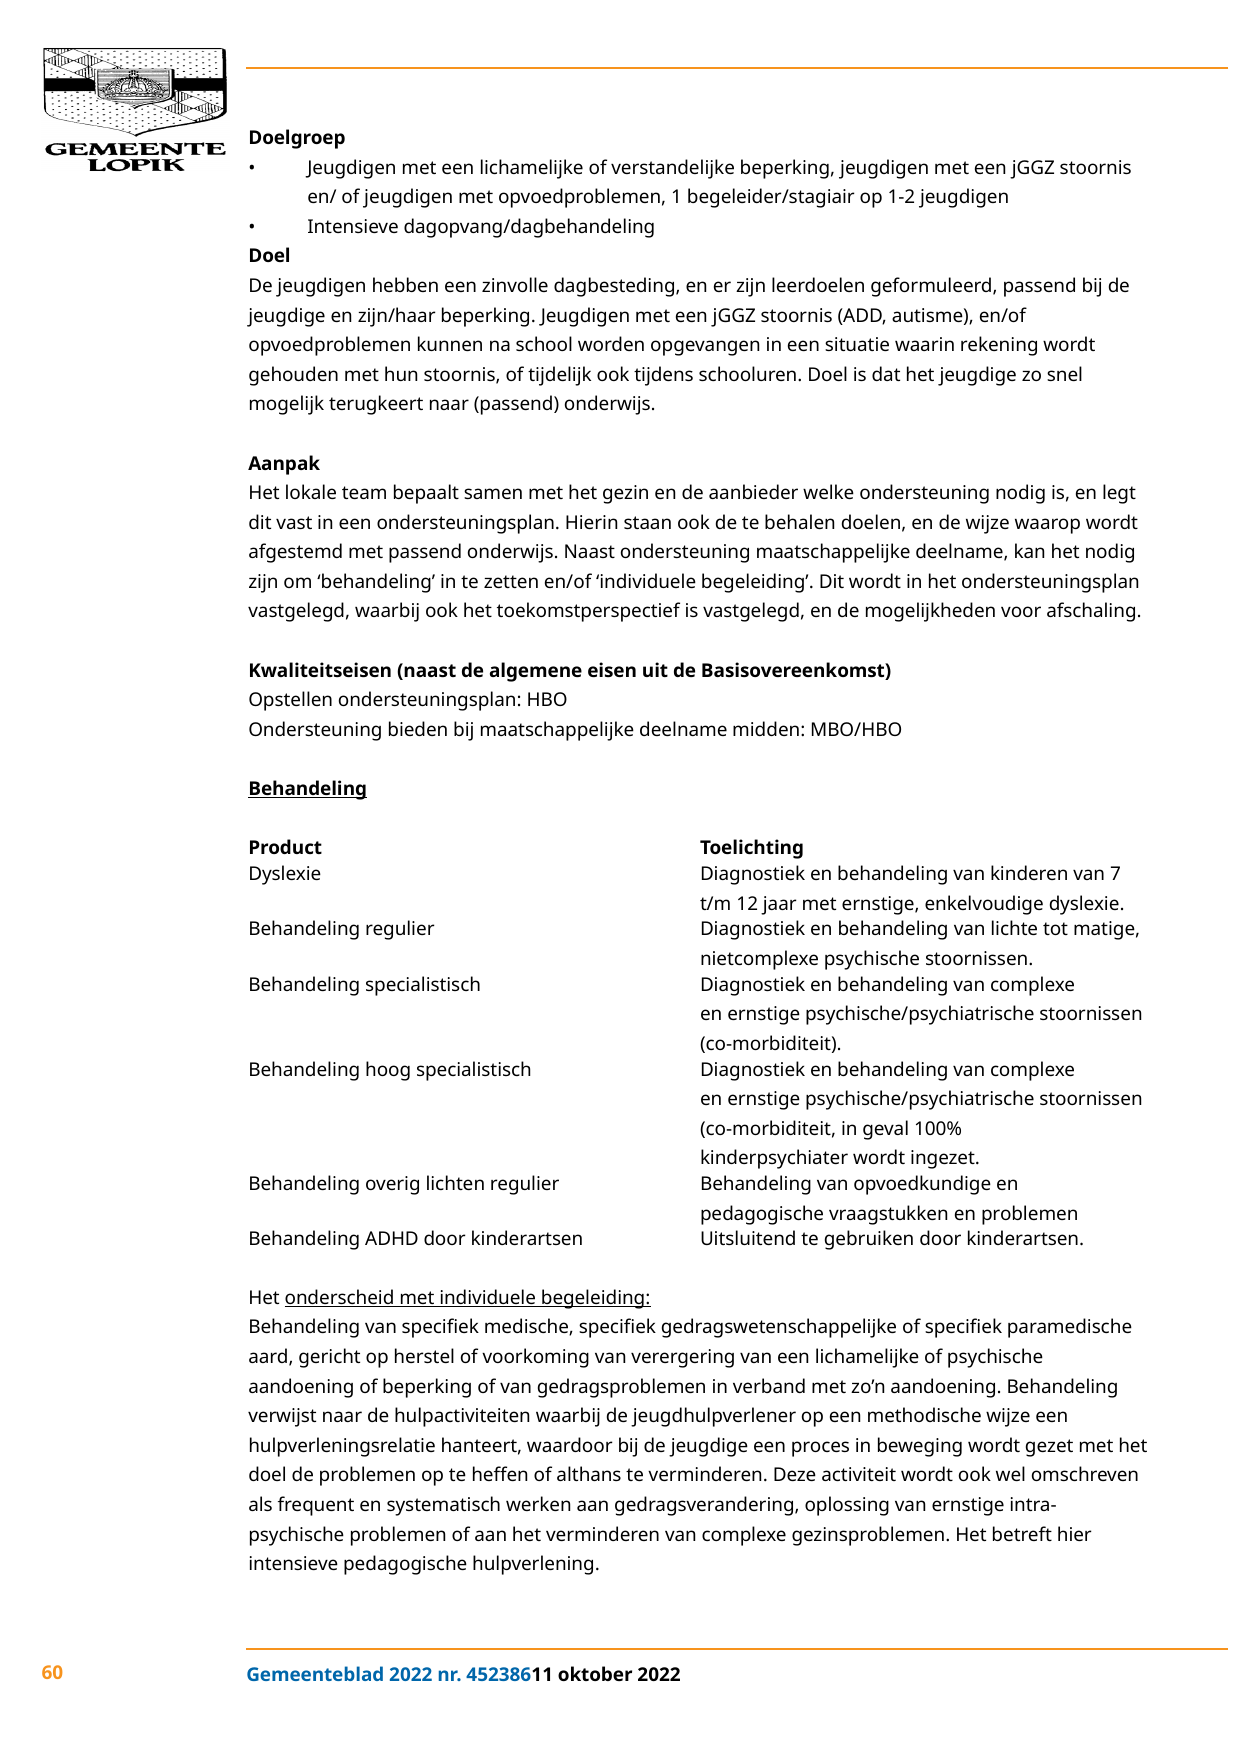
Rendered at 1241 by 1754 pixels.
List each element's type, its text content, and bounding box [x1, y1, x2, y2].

table_header Product [248, 835, 700, 860]
text Aanpak [248, 450, 1152, 476]
table_cell Behandeling overig lichten regulier [248, 1170, 700, 1226]
list Intensieve dagopvang/dagbehandeling [248, 213, 1152, 239]
table_cell Behandeling regulier [248, 916, 700, 971]
text Behandeling van specifiek medische, specifiek gedragswetenschappelijke of specifiek paramedische aard, gericht op herstel of voorkoming van verergering van een lichamelijke of psychische aandoening of beperking of van gedragsproblemen in verband met zo’n aandoening. Behandeling verwijst naar de hulpactiviteiten waarbij de jeugdhulpverlener op een methodische wijze een hulpverleningsrelatie hanteert, waardoor bij de jeugdige een proces in beweging wordt gezet met het doel de problemen op te heffen of althans te verminderen. Deze activiteit wordt ook wel omschreven als frequent en systematisch werken aan gedragsverandering, oplossing van ernstige intra-psychische problemen of aan het verminderen van complexe gezinsproblemen. Het betreft hier intensieve pedagogische hulpverlening. [248, 1314, 1152, 1576]
table_cell Uitsluitend te gebruiken door kinderartsen. [700, 1226, 1152, 1251]
table_cell Behandeling specialistisch [248, 971, 700, 1056]
text Ondersteuning bieden bij maatschappelijke deelname midden: MBO/HBO [248, 716, 1152, 742]
picture [41, 47, 231, 172]
table_cell Behandeling van opvoedkundige en pedagogische vraagstukken en problemen [700, 1170, 1152, 1226]
text Kwaliteitseisen (naast de algemene eisen uit de Basisovereenkomst) [248, 657, 1152, 683]
table_cell Diagnostiek en behandeling van lichte tot matige, nietcomplexe psychische stoornissen. [700, 916, 1152, 971]
table_cell Diagnostiek en behandeling van kinderen van 7 t/m 12 jaar met ernstige, enkelvoudige dyslexie. [700, 860, 1152, 916]
text Behandeling [248, 775, 1152, 801]
table_cell Diagnostiek en behandeling van complexe en ernstige psychische/psychiatrische stoornissen (co-morbiditeit, in geval 100% kinderpsychiater wordt ingezet. [700, 1056, 1152, 1170]
text Doel [248, 243, 1152, 268]
text Het lokale team bepaalt samen met het gezin en de aanbieder welke ondersteuning nodig is, en legt dit vast in een ondersteuningsplan. Hierin staan ook de te behalen doelen, en de wijze waarop wordt afgestemd met passend onderwijs. Naast ondersteuning maatschappelijke deelname, kan het nodig zijn om ‘behandeling’ in te zetten en/of ‘individuele begeleiding’. Dit wordt in het ondersteuningsplan vastgelegd, waarbij ook het toekomstperspectief is vastgelegd, en de mogelijkheden voor afschaling. [248, 479, 1152, 623]
list Jeugdigen met een lichamelijke of verstandelijke beperking, jeugdigen met een jGGZ stoornis en/ of jeugdigen met opvoedproblemen, 1 begeleider/stagiair op 1-2 jeugdigen [248, 154, 1152, 209]
text Het onderscheid met individuele begeleiding: [248, 1284, 1152, 1310]
table_header Toelichting [700, 835, 1152, 860]
table_cell Behandeling ADHD door kinderartsen [248, 1226, 700, 1251]
text Opstellen ondersteuningsplan: HBO [248, 686, 1152, 712]
text Doelgroep [248, 124, 1152, 150]
table_cell Dyslexie [248, 860, 700, 916]
table_cell Behandeling hoog specialistisch [248, 1056, 700, 1170]
table_cell Diagnostiek en behandeling van complexe en ernstige psychische/psychiatrische stoornissen (co-morbiditeit). [700, 971, 1152, 1056]
text De jeugdigen hebben een zinvolle dagbesteding, en er zijn leerdoelen geformuleerd, passend bij de jeugdige en zijn/haar beperking. Jeugdigen met een jGGZ stoornis (ADD, autisme), en/of opvoedproblemen kunnen na school worden opgevangen in een situatie waarin rekening wordt gehouden met hun stoornis, of tijdelijk ook tijdens schooluren. Doel is dat het jeugdige zo snel mogelijk terugkeert naar (passend) onderwijs. [248, 272, 1152, 416]
